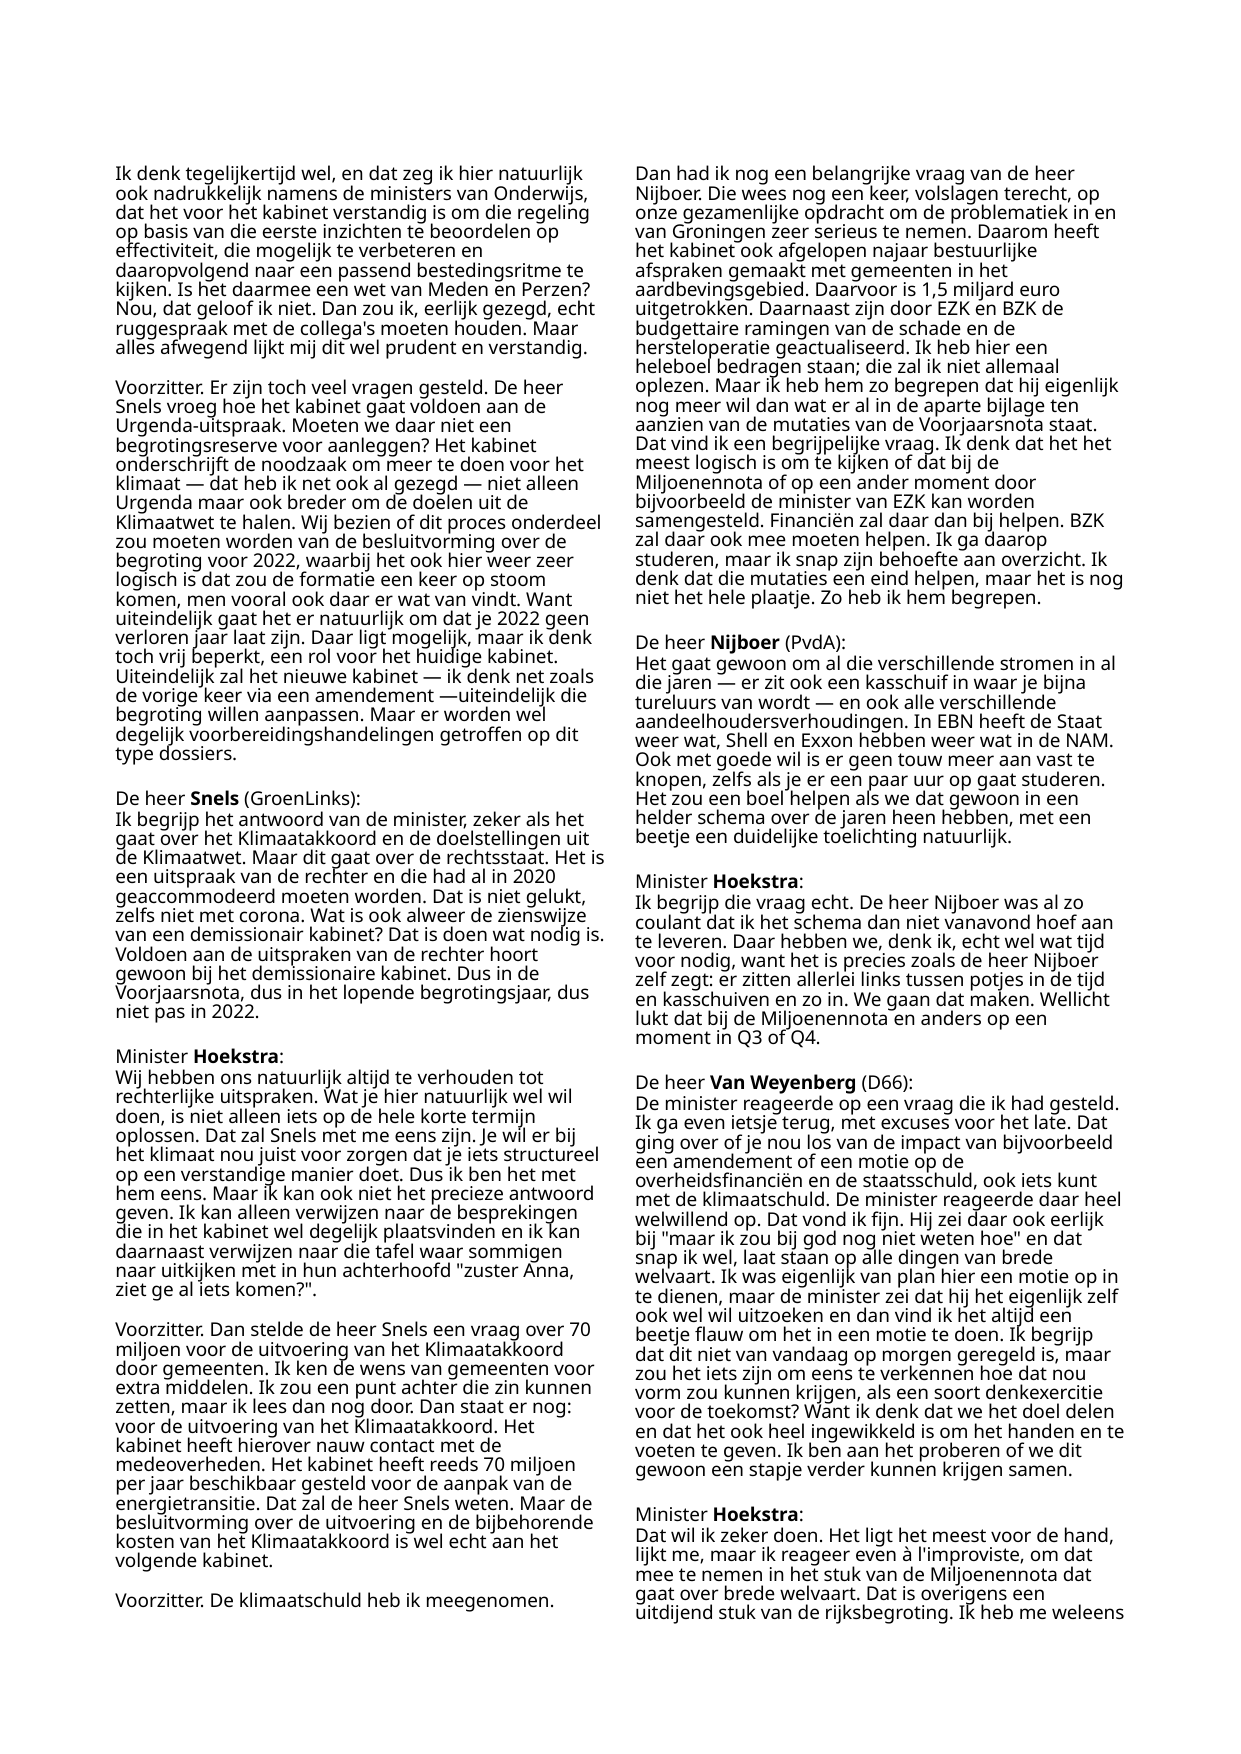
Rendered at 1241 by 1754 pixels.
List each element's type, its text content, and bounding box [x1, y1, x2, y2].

text Dan had ik nog een belangrijke vraag van de heer Nijboer. Die wees nog een keer, volslagen terecht, op onze gezamenlijke opdracht om de problematiek in en van Groningen zeer serieus te nemen. Daarom heeft het kabinet ook afgelopen najaar bestuurlijke afspraken gemaakt met gemeenten in het aardbevingsgebied. Daarvoor is 1,5 miljard euro uitgetrokken. Daarnaast zijn door EZK en BZK de budgettaire ramingen van de schade en de hersteloperatie geactualiseerd. Ik heb hier een heleboel bedragen staan; die zal ik niet allemaal oplezen. Maar ik heb hem zo begrepen dat hij eigenlijk nog meer wil dan wat er al in de aparte bijlage ten aanzien van de mutaties van de Voorjaarsnota staat. Dat vind ik een begrijpelijke vraag. Ik denk dat het het meest logisch is om te kijken of dat bij de Miljoenennota of op een ander moment door bijvoorbeeld de minister van EZK kan worden samengesteld. Financiën zal daar dan bij helpen. BZK zal daar ook mee moeten helpen. Ik ga daarop studeren, maar ik snap zijn behoefte aan overzicht. Ik denk dat die mutaties een eind helpen, maar het is nog niet het hele plaatje. Zo heb ik hem begrepen. [635, 165, 1125, 608]
text Voorzitter. Dan stelde de heer Snels een vraag over 70 miljoen voor de uitvoering van het Klimaatakkoord door gemeenten. Ik ken de wens van gemeenten voor extra middelen. Ik zou een punt achter die zin kunnen zetten, maar ik lees dan nog door. Dan staat er nog: voor de uitvoering van het Klimaatakkoord. Het kabinet heeft hierover nauw contact met de medeoverheden. Het kabinet heeft reeds 70 miljoen per jaar beschikbaar gesteld voor de aanpak van de energietransitie. Dat zal de heer Snels weten. Maar de besluitvorming over de uitvoering en de bijbehorende kosten van het Klimaatakkoord is wel echt aan het volgende kabinet. [115, 1321, 605, 1572]
text Minister Hoekstra: [635, 869, 1125, 894]
text Voorzitter. Er zijn toch veel vragen gesteld. De heer Snels vroeg hoe het kabinet gaat voldoen aan de Urgenda-uitspraak. Moeten we daar niet een begrotingsreserve voor aanleggen? Het kabinet onderschrijft de noodzaak om meer te doen voor het klimaat — dat heb ik net ook al gezegd — niet alleen Urgenda maar ook breder om de doelen uit de Klimaatwet te halen. Wij bezien of dit proces onderdeel zou moeten worden van de besluitvorming over de begroting voor 2022, waarbij het ook hier weer zeer logisch is dat zou de formatie een keer op stoom komen, men vooral ook daar er wat van vindt. Want uiteindelijk gaat het er natuurlijk om dat je 2022 geen verloren jaar laat zijn. Daar ligt mogelijk, maar ik denk toch vrij beperkt, een rol voor het huidige kabinet. Uiteindelijk zal het nieuwe kabinet — ik denk net zoals de vorige keer via een amendement —uiteindelijk die begroting willen aanpassen. Maar er worden wel degelijk voorbereidingshandelingen getroffen op dit type dossiers. [115, 379, 605, 764]
text De heer Nijboer (PvdA): [635, 629, 1125, 655]
text Ik begrijp het antwoord van de minister, zeker als het gaat over het Klimaatakkoord en de doelstellingen uit de Klimaatwet. Maar dit gaat over de rechtsstaat. Het is een uitspraak van de rechter en die had al in 2020 geaccommodeerd moeten worden. Dat is niet gelukt, zelfs niet met corona. Wat is ook alweer de zienswijze van een demissionair kabinet? Dat is doen wat nodig is. Voldoen aan de uitspraken van de rechter hoort gewoon bij het demissionaire kabinet. Dus in de Voorjaarsnota, dus in het lopende begrotingsjaar, dus niet pas in 2022. [115, 811, 605, 1023]
text De minister reageerde op een vraag die ik had gesteld. Ik ga even ietsje terug, met excuses voor het late. Dat ging over of je nou los van de impact van bijvoorbeeld een amendement of een motie op de overheidsfinanciën en de staatsschuld, ook iets kunt met de klimaatschuld. De minister reageerde daar heel welwillend op. Dat vond ik fijn. Hij zei daar ook eerlijk bij "maar ik zou bij god nog niet weten hoe" en dat snap ik wel, laat staan op alle dingen van brede welvaart. Ik was eigenlijk van plan hier een motie op in te dienen, maar de minister zei dat hij het eigenlijk zelf ook wel wil uitzoeken en dan vind ik het altijd een beetje flauw om het in een motie te doen. Ik begrijp dat dit niet van vandaag op morgen geregeld is, maar zou het iets zijn om eens te verkennen hoe dat nou vorm zou kunnen krijgen, als een soort denkexercitie voor de toekomst? Want ik denk dat we het doel delen en dat het ook heel ingewikkeld is om het handen en te voeten te geven. Ik ben aan het proberen of we dit gewoon een stapje verder kunnen krijgen samen. [635, 1095, 1125, 1481]
text Minister Hoekstra: [635, 1501, 1125, 1527]
text Minister Hoekstra: [115, 1043, 605, 1069]
text Dat wil ik zeker doen. Het ligt het meest voor de hand, lijkt me, maar ik reageer even à l'improviste, om dat mee te nemen in het stuk van de Miljoenennota dat gaat over brede welvaart. Dat is overigens een uitdijend stuk van de rijksbegroting. Ik heb me weleens [635, 1527, 1125, 1623]
text Ik denk tegelijkertijd wel, en dat zeg ik hier natuurlijk ook nadrukkelijk namens de ministers van Onderwijs, dat het voor het kabinet verstandig is om die regeling op basis van die eerste inzichten te beoordelen op effectiviteit, die mogelijk te verbeteren en daaropvolgend naar een passend bestedingsritme te kijken. Is het daarmee een wet van Meden en Perzen? Nou, dat geloof ik niet. Dan zou ik, eerlijk gezegd, echt ruggespraak met de collega's moeten houden. Maar alles afwegend lijkt mij dit wel prudent en verstandig. [115, 165, 605, 358]
text Wij hebben ons natuurlijk altijd te verhouden tot rechterlijke uitspraken. Wat je hier natuurlijk wel wil doen, is niet alleen iets op de hele korte termijn oplossen. Dat zal Snels met me eens zijn. Je wil er bij het klimaat nou juist voor zorgen dat je iets structureel op een verstandige manier doet. Dus ik ben het met hem eens. Maar ik kan ook niet het precieze antwoord geven. Ik kan alleen verwijzen naar de besprekingen die in het kabinet wel degelijk plaatsvinden en ik kan daarnaast verwijzen naar die tafel waar sommigen naar uitkijken met in hun achterhoofd "zuster Anna, ziet ge al iets komen?". [115, 1069, 605, 1301]
text De heer Van Weyenberg (D66): [635, 1069, 1125, 1095]
text De heer Snels (GroenLinks): [115, 785, 605, 811]
text Ik begrijp die vraag echt. De heer Nijboer was al zo coulant dat ik het schema dan niet vanavond hoef aan te leveren. Daar hebben we, denk ik, echt wel wat tijd voor nodig, want het is precies zoals de heer Nijboer zelf zegt: er zitten allerlei links tussen potjes in de tijd en kasschuiven en zo in. We gaan dat maken. Wellicht lukt dat bij de Miljoenennota en anders op een moment in Q3 of Q4. [635, 894, 1125, 1048]
text Het gaat gewoon om al die verschillende stromen in al die jaren — er zit ook een kasschuif in waar je bijna tureluurs van wordt — en ook alle verschillende aandeelhoudersverhoudingen. In EBN heeft de Staat weer wat, Shell en Exxon hebben weer wat in de NAM. Ook met goede wil is er geen touw meer aan vast te knopen, zelfs als je er een paar uur op gaat studeren. Het zou een boel helpen als we dat gewoon in een helder schema over de jaren heen hebben, met een beetje een duidelijke toelichting natuurlijk. [635, 655, 1125, 848]
text Voorzitter. De klimaatschuld heb ik meegenomen. [115, 1592, 605, 1612]
